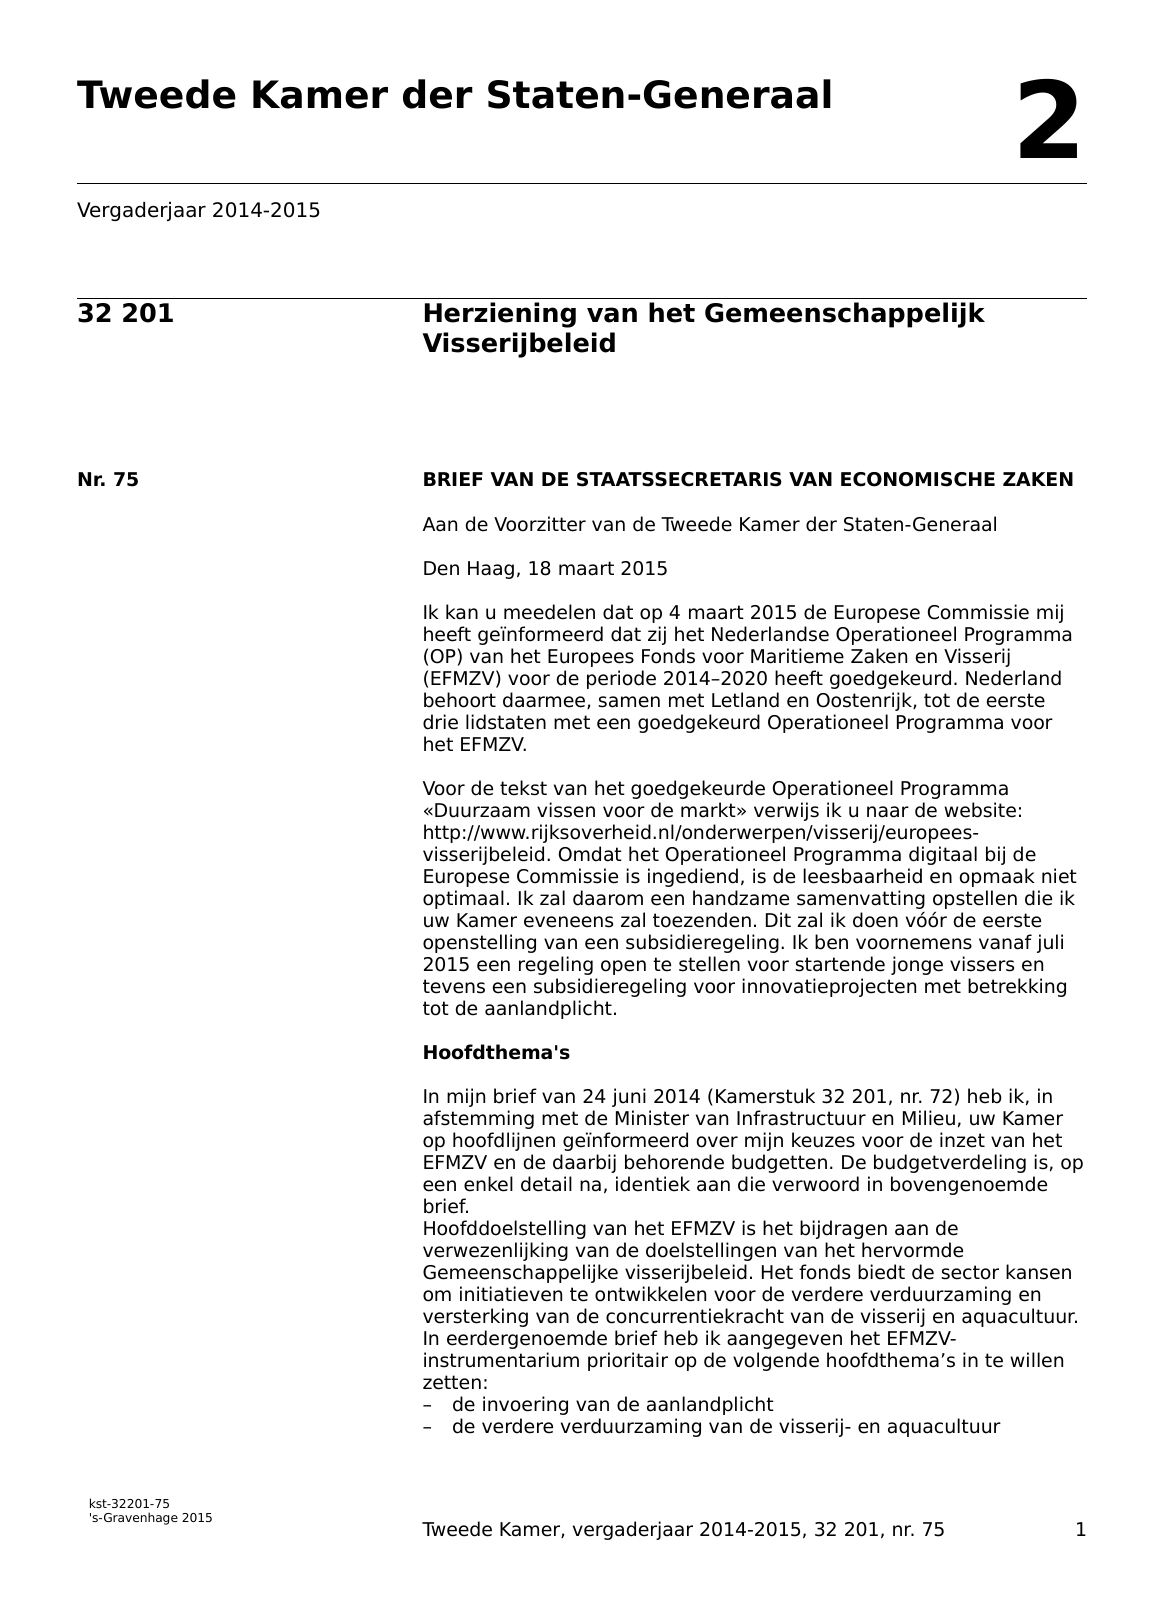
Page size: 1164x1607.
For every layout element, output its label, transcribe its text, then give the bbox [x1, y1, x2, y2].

text Ik kan u meedelen dat op 4 maart 2015 de Europese Commissie mij heeft geïnformeerd dat zij het Nederlandse Operationeel Programma (OP) van het Europees Fonds voor Maritieme Zaken en Visserij (EFMZV) voor de periode 2014–2020 heeft goedgekeurd. Nederland behoort daarmee, samen met Letland en Oostenrijk, tot de eerste drie lidstaten met een goedgekeurd Operationeel Programma voor het EFMZV. [422, 602, 1087, 756]
text kst-32201-75 [88, 1497, 323, 1511]
text – de invoering van de aanlandplicht [422, 1394, 1087, 1416]
subtitle Hoofdthema's [422, 1042, 1087, 1064]
subtitle Nr. 75 BRIEF VAN DE STAATSSECRETARIS VAN ECONOMISCHE ZAKEN [77, 469, 1087, 491]
text – de verdere verduurzaming van de visserij- en aquacultuur [422, 1416, 1087, 1438]
text Voor de tekst van het goedgekeurde Operationeel Programma «Duurzaam vissen voor de markt» verwijs ik u naar de website: http://www.rijksoverheid.nl/onderwerpen/visserij/europees-visserijbeleid. Omdat het Operationeel Programma digitaal bij de Europese Commissie is ingediend, is de leesbaarheid en opmaak niet optimaal. Ik zal daarom een handzame samenvatting opstellen die ik uw Kamer eveneens zal toezenden. Dit zal ik doen vóór de eerste openstelling van een subsidieregeling. Ik ben voornemens vanaf juli 2015 een regeling open te stellen voor startende jonge vissers en tevens een subsidieregeling voor innovatieprojecten met betrekking tot de aanlandplicht. [422, 778, 1087, 1020]
table_cell Vergaderjaar 2014-2015 [77, 184, 1087, 298]
text In mijn brief van 24 juni 2014 (Kamerstuk 32 201, nr. 72) heb ik, in afstemming met de Minister van Infrastructuur en Milieu, uw Kamer op hoofdlijnen geïnformeerd over mijn keuzes voor de inzet van het EFMZV en de daarbij behorende budgetten. De budgetverdeling is, op een enkel detail na, identiek aan die verwoord in bovengenoemde brief. [422, 1086, 1087, 1218]
table_header 2 [886, 59, 1087, 183]
text Den Haag, 18 maart 2015 [422, 558, 1087, 580]
text Hoofddoelstelling van het EFMZV is het bijdragen aan de verwezenlijking van de doelstellingen van het hervormde Gemeenschappelijke visserijbeleid. Het fonds biedt de sector kansen om initiatieven te ontwikkelen voor de verdere verduurzaming en versterking van de concurrentiekracht van de visserij en aquacultuur. In eerdergenoemde brief heb ik aangegeven het EFMZV-instrumentarium prioritair op de volgende hoofdthema’s in te willen zetten: [422, 1218, 1087, 1394]
text Aan de Voorzitter van de Tweede Kamer der Staten-Generaal [422, 513, 1087, 536]
text 's-Gravenhage 2015 [88, 1511, 323, 1525]
table_header Tweede Kamer der Staten-Generaal [77, 59, 886, 183]
subtitle 32 201 Herziening van het Gemeenschappelijk Visserijbeleid [77, 299, 1087, 358]
